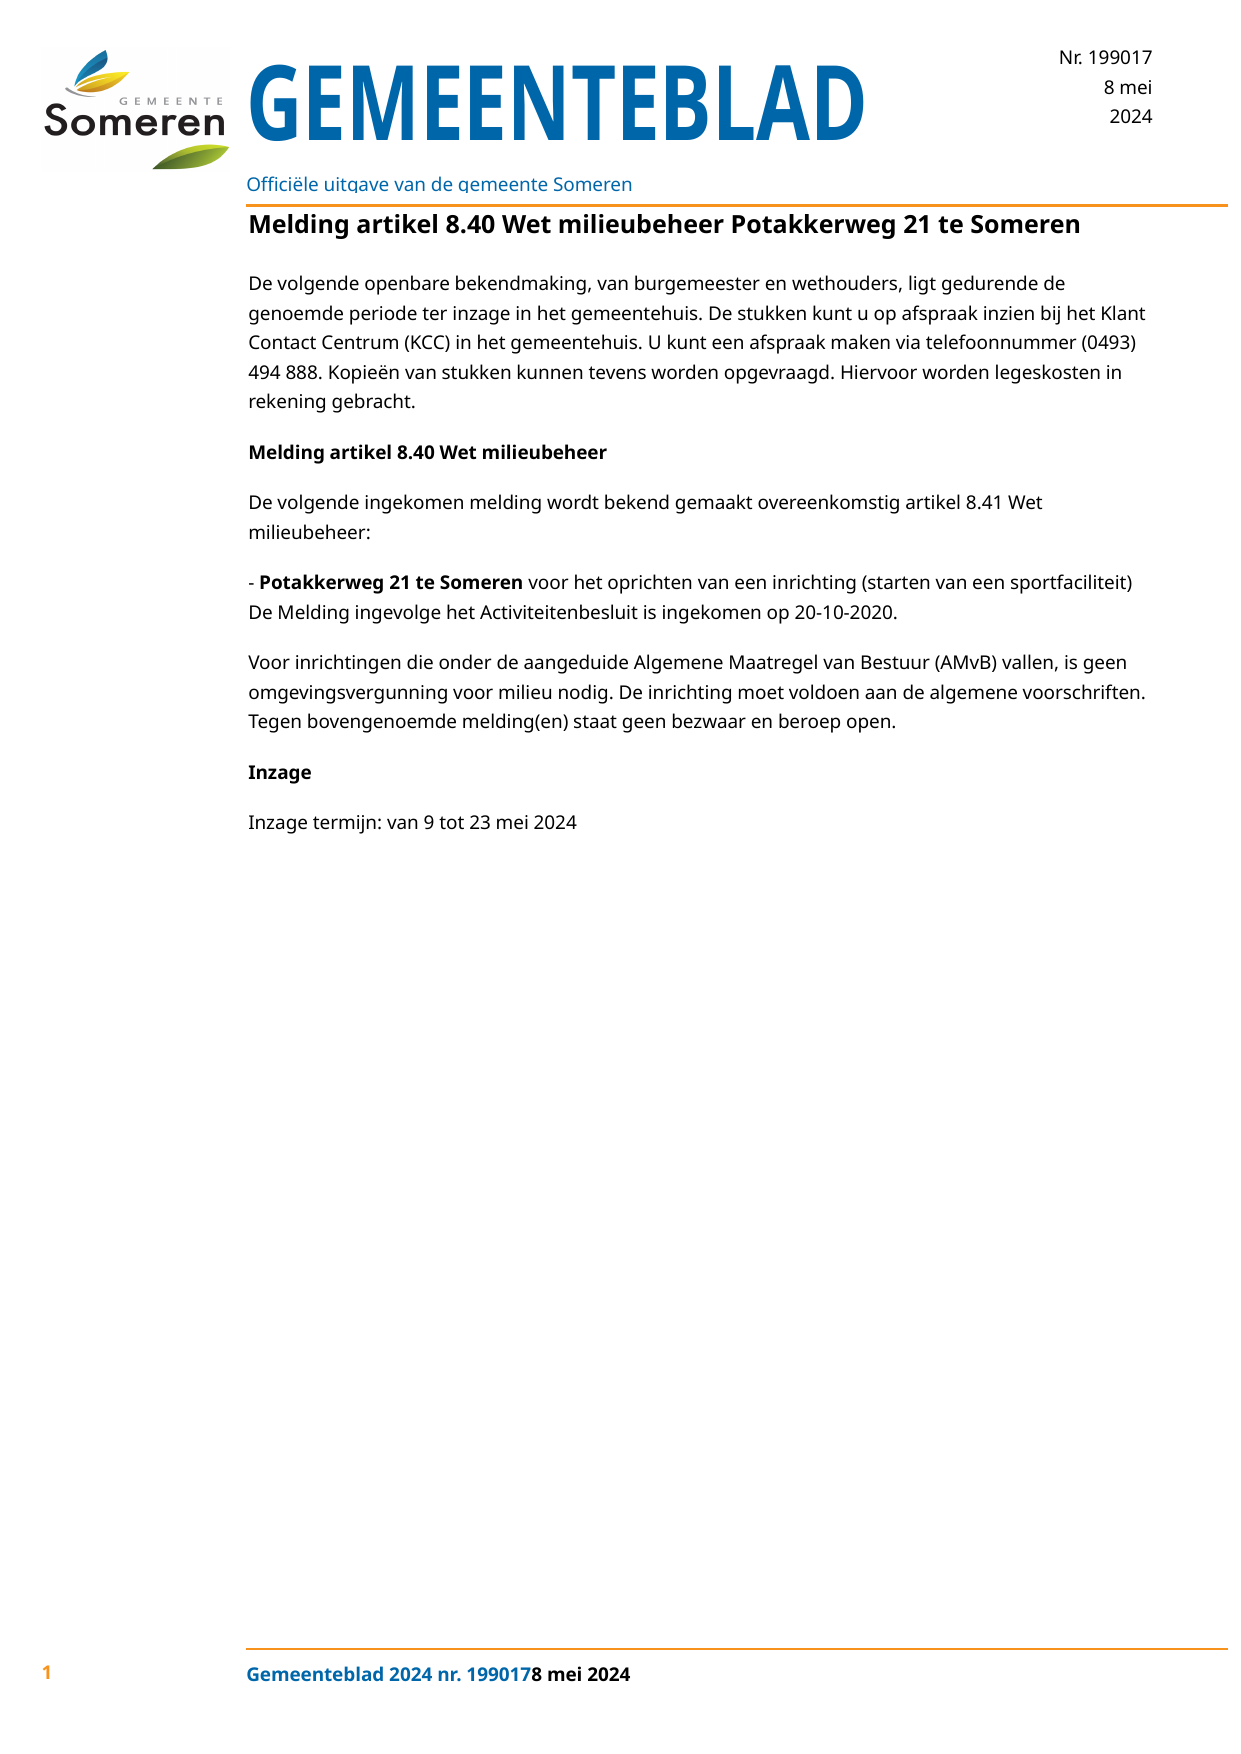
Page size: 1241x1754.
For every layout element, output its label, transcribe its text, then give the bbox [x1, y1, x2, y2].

text Melding artikel 8.40 Wet milieubeheer [248, 439, 1152, 465]
text De volgende ingekomen melding wordt bekend gemaakt overeenkomstig artikel 8.41 Wet milieubeheer: [248, 489, 1152, 545]
text Voor inrichtingen die onder de aangeduide Algemene Maatregel van Bestuur (AMvB) vallen, is geen omgevingsvergunning voor milieu nodig. De inrichting moet voldoen aan de algemene voorschriften. Tegen bovengenoemde melding(en) staat geen bezwaar en beroep open. [248, 649, 1152, 734]
text Inzage termijn: van 9 tot 23 mei 2024 [248, 809, 1152, 835]
text Melding artikel 8.40 Wet milieubeheer Potakkerweg 21 te Someren [248, 207, 1152, 241]
text - Potakkerweg 21 te Someren voor het oprichten van een inrichting (starten van een sportfaciliteit) De Melding ingevolge het Activiteitenbesluit is ingekomen op 20-10-2020. [248, 569, 1152, 625]
picture [41, 47, 231, 172]
text Inzage [248, 759, 1152, 785]
text De volgende openbare bekendmaking, van burgemeester en wethouders, ligt gedurende de genoemde periode ter inzage in het gemeentehuis. De stukken kunt u op afspraak inzien bij het Klant Contact Centrum (KCC) in het gemeentehuis. U kunt een afspraak maken via telefoonnummer (0493) 494 888. Kopieën van stukken kunnen tevens worden opgevraagd. Hiervoor worden legeskosten in rekening gebracht. [248, 270, 1152, 414]
